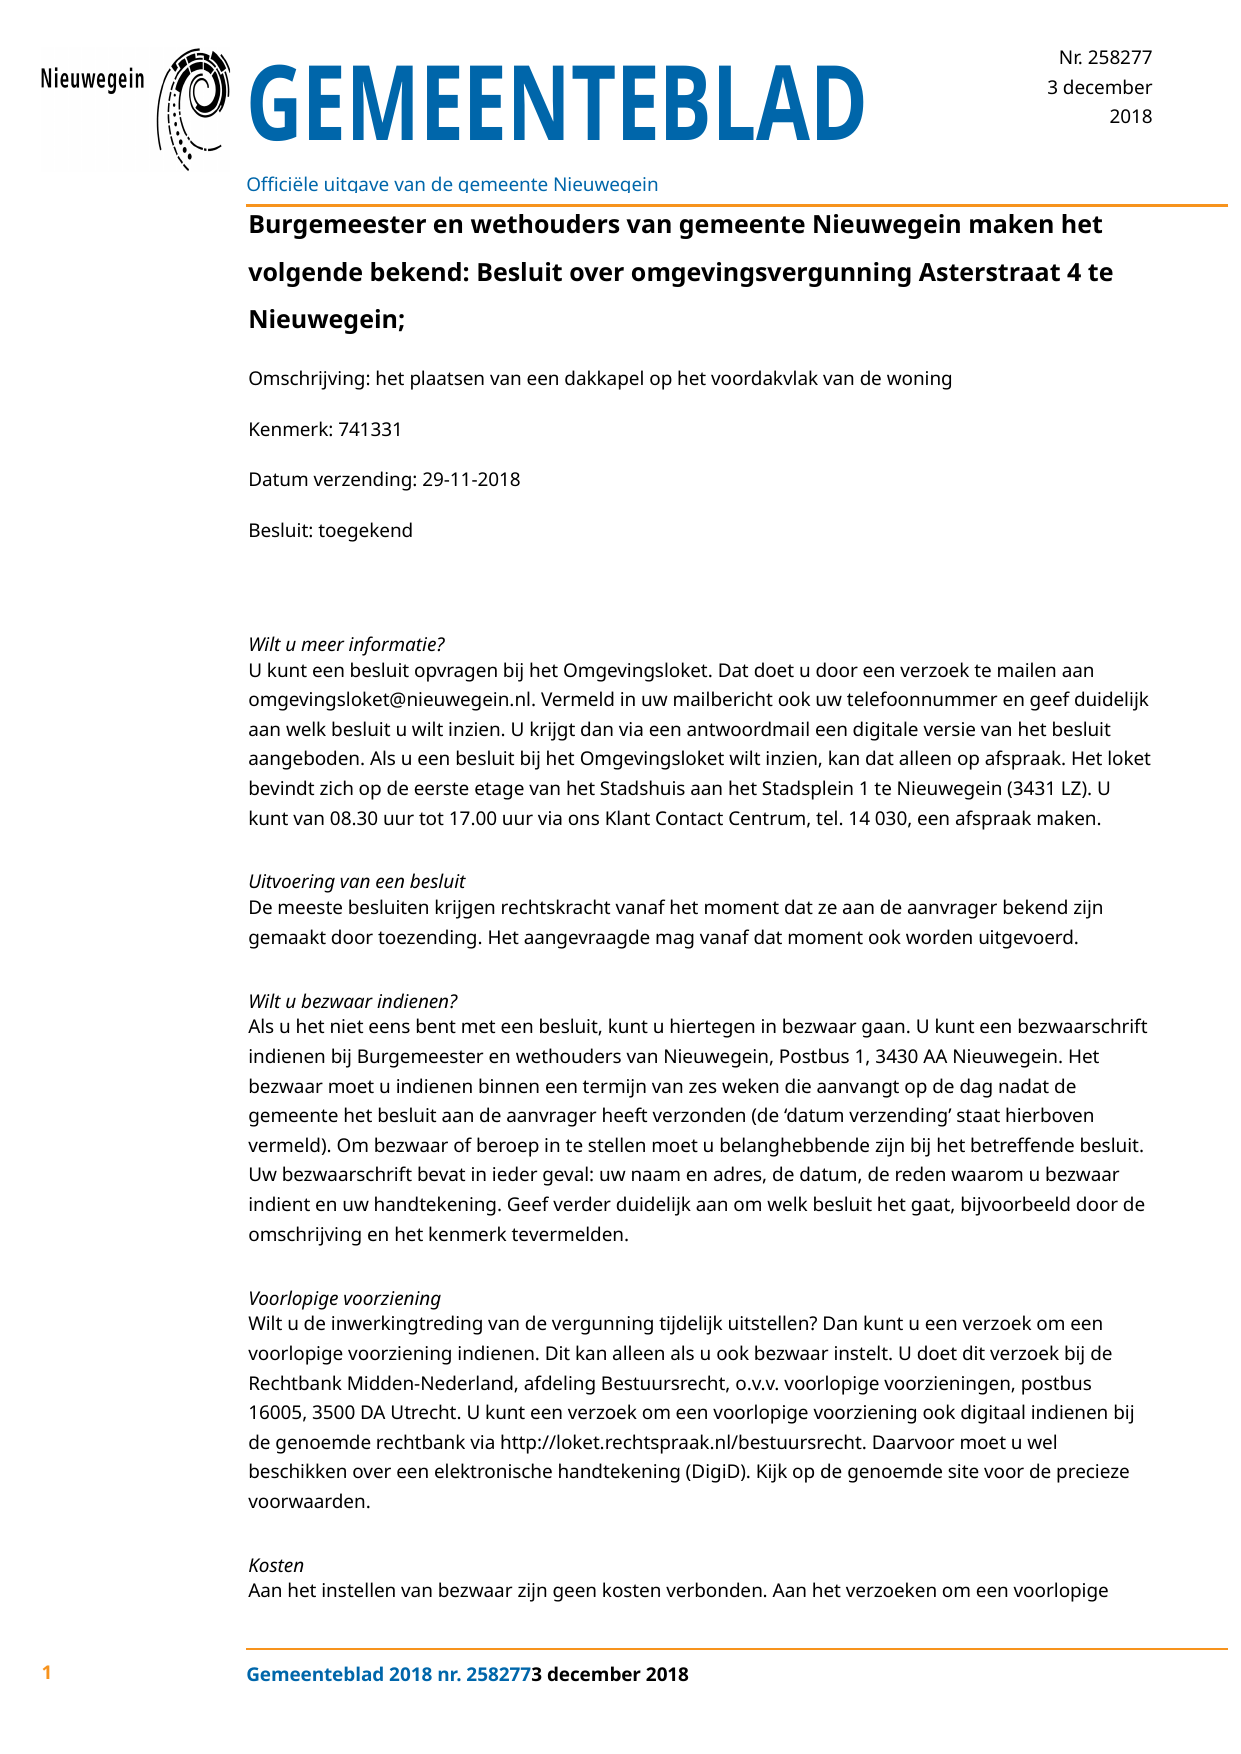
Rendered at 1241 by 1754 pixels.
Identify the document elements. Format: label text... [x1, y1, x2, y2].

text Wilt u de inwerkingtreding van de vergunning tijdelijk uitstellen? Dan kunt u een verzoek om een voorlopige voorziening indienen. Dit kan alleen als u ook bezwaar instelt. U doet dit verzoek bij de Rechtbank Midden-Nederland, afdeling Bestuursrecht, o.v.v. voorlopige voorzieningen, postbus 16005, 3500 DA Utrecht. U kunt een verzoek om een voorlopige voorziening ook digitaal indienen bij de genoemde rechtbank via http://loket.rechtspraak.nl/bestuursrecht. Daarvoor moet u wel beschikken over een elektronische handtekening (DigiD). Kijk op de genoemde site voor de precieze voorwaarden. [248, 1311, 1152, 1514]
picture [41, 47, 231, 172]
text Als u het niet eens bent met een besluit, kunt u hiertegen in bezwaar gaan. U kunt een bezwaarschrift indienen bij Burgemeester en wethouders van Nieuwegein, Postbus 1, 3430 AA Nieuwegein. Het bezwaar moet u indienen binnen een termijn van zes weken die aanvangt op de dag nadat de gemeente het besluit aan de aanvrager heeft verzonden (de ‘datum verzending’ staat hierboven vermeld). Om bezwaar of beroep in te stellen moet u belanghebbende zijn bij het betreffende besluit. Uw bezwaarschrift bevat in ieder geval: uw naam en adres, de datum, de reden waarom u bezwaar indient en uw handtekening. Geef verder duidelijk aan om welk besluit het gaat, bijvoorbeeld door de omschrijving en het kenmerk tevermelden. [248, 1014, 1152, 1247]
text Wilt u meer informatie? [248, 631, 1152, 657]
text Omschrijving: het plaatsen van een dakkapel op het voordakvlak van de woning [248, 366, 1152, 391]
text Burgemeester en wethouders van gemeente Nieuwegein maken het volgende bekend: Besluit over omgevingsvergunning Asterstraat 4 te Nieuwegein; [248, 207, 1152, 336]
text Uitvoering van een besluit [248, 869, 1152, 894]
text Besluit: toegekend [248, 517, 1152, 542]
text Wilt u bezwaar indienen? [248, 988, 1152, 1014]
text Aan het instellen van bezwaar zijn geen kosten verbonden. Aan het verzoeken om een voorlopige [248, 1578, 1152, 1603]
text De meeste besluiten krijgen rechtskracht vanaf het moment dat ze aan de aanvrager bekend zijn gemaakt door toezending. Het aangevraagde mag vanaf dat moment ook worden uitgevoerd. [248, 894, 1152, 950]
text Voorlopige voorziening [248, 1285, 1152, 1311]
text Kenmerk: 741331 [248, 416, 1152, 442]
text U kunt een besluit opvragen bij het Omgevingsloket. Dat doet u door een verzoek te mailen aan omgevingsloket@nieuwegein.nl. Vermeld in uw mailbericht ook uw telefoonnummer en geef duidelijk aan welk besluit u wilt inzien. U krijgt dan via een antwoordmail een digitale versie van het besluit aangeboden. Als u een besluit bij het Omgevingsloket wilt inzien, kan dat alleen op afspraak. Het loket bevindt zich op de eerste etage van het Stadshuis aan het Stadsplein 1 te Nieuwegein (3431 LZ). U kunt van 08.30 uur tot 17.00 uur via ons Klant Contact Centrum, tel. 14 030, een afspraak maken. [248, 657, 1152, 831]
text Kosten [248, 1552, 1152, 1578]
text Datum verzending: 29-11-2018 [248, 466, 1152, 492]
